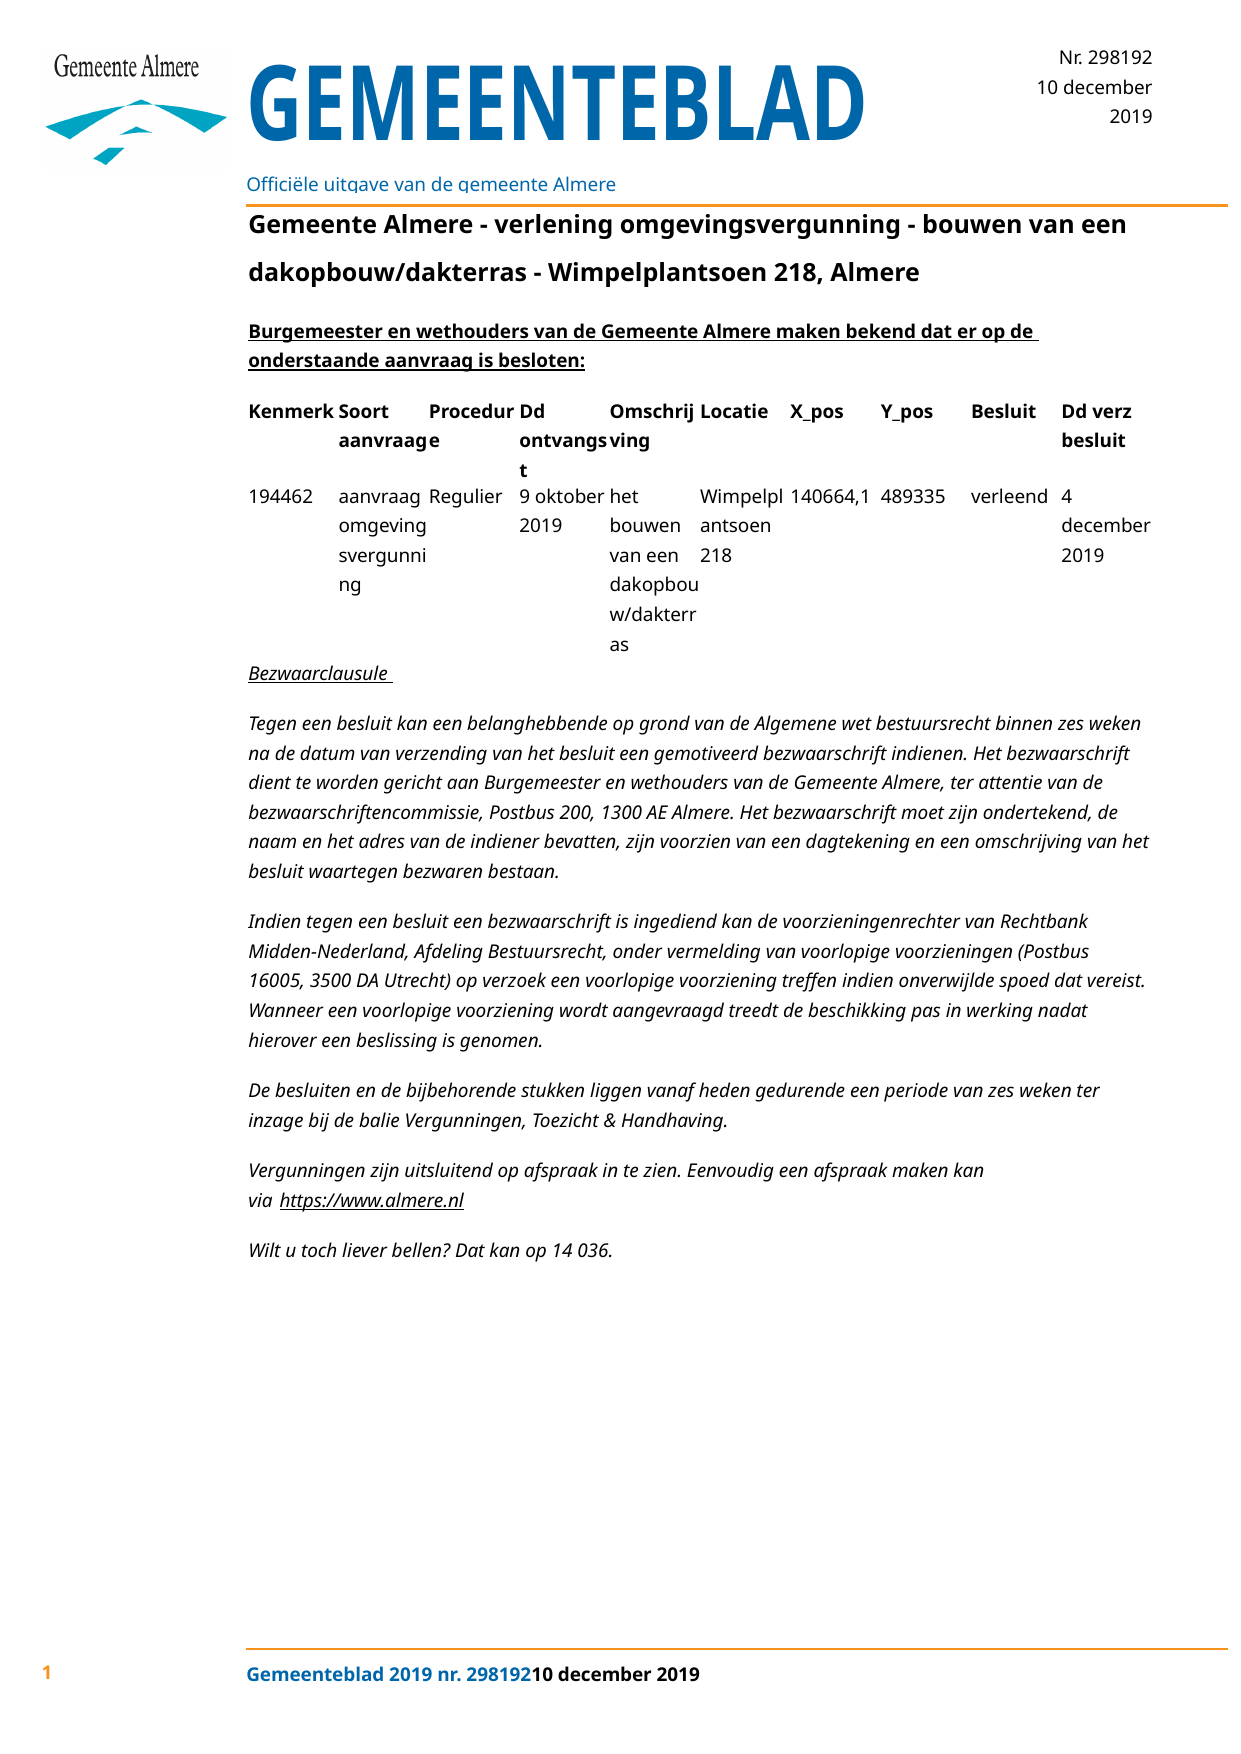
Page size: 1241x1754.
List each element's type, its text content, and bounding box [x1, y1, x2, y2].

text De besluiten en de bijbehorende stukken liggen vanaf heden gedurende een periode van zes weken ter inzage bij de balie Vergunningen, Toezicht & Handhaving. [248, 1077, 1152, 1133]
text Bezwaarclausule [248, 660, 1152, 686]
table_cell Regulier [429, 483, 519, 657]
text Vergunningen zijn uitsluitend op afspraak in te zien. Eenvoudig een afspraak maken kan via https://www.almere.nl [248, 1157, 1152, 1213]
table_header Locatie [700, 398, 790, 483]
picture [41, 47, 231, 172]
table_header Soort aanvraag [338, 398, 429, 483]
table_cell verleend [971, 483, 1061, 657]
text Indien tegen een besluit een bezwaarschrift is ingediend kan de voorzieningenrechter van Rechtbank Midden-Nederland, Afdeling Bestuursrecht, onder vermelding van voorlopige voorzieningen (Postbus 16005, 3500 DA Utrecht) op verzoek een voorlopige voorziening treffen indien onverwijlde spoed dat vereist. Wanneer een voorlopige voorziening wordt aangevraagd treedt de beschikking pas in werking nadat hierover een beslissing is genomen. [248, 908, 1152, 1053]
table_cell 140664,1 [790, 483, 881, 657]
table_cell aanvraag omgevingsvergunning [338, 483, 429, 657]
text Gemeente Almere - verlening omgevingsvergunning - bouwen van een dakopbouw/dakterras - Wimpelplantsoen 218, Almere [248, 207, 1152, 288]
table_cell 4 december 2019 [1061, 483, 1152, 657]
table_cell het bouwen van een dakopbouw/dakterras [609, 483, 700, 657]
table_header Dd ontvangst [519, 398, 609, 483]
table_header Y_pos [881, 398, 971, 483]
table_header Besluit [971, 398, 1061, 483]
table_header Procedure [429, 398, 519, 483]
table_header X_pos [790, 398, 881, 483]
table_cell 489335 [881, 483, 971, 657]
table_cell Wimpelplantsoen 218 [700, 483, 790, 657]
text Burgemeester en wethouders van de Gemeente Almere maken bekend dat er op de onderstaande aanvraag is besloten: [248, 318, 1152, 373]
text Wilt u toch liever bellen? Dat kan op 14 036. [248, 1237, 1152, 1263]
table_header Kenmerk [248, 398, 338, 483]
table_cell 9 oktober 2019 [519, 483, 609, 657]
text Tegen een besluit kan een belanghebbende op grond van de Algemene wet bestuursrecht binnen zes weken na de datum van verzending van het besluit een gemotiveerd bezwaarschrift indienen. Het bezwaarschrift dient te worden gericht aan Burgemeester en wethouders van de Gemeente Almere, ter attentie van de bezwaarschriftencommissie, Postbus 200, 1300 AE Almere. Het bezwaarschrift moet zijn ondertekend, de naam en het adres van de indiener bevatten, zijn voorzien van een dagtekening en een omschrijving van het besluit waartegen bezwaren bestaan. [248, 710, 1152, 884]
table_cell 194462 [248, 483, 338, 657]
table_header Dd verz besluit [1061, 398, 1152, 483]
table_header Omschrijving [609, 398, 700, 483]
